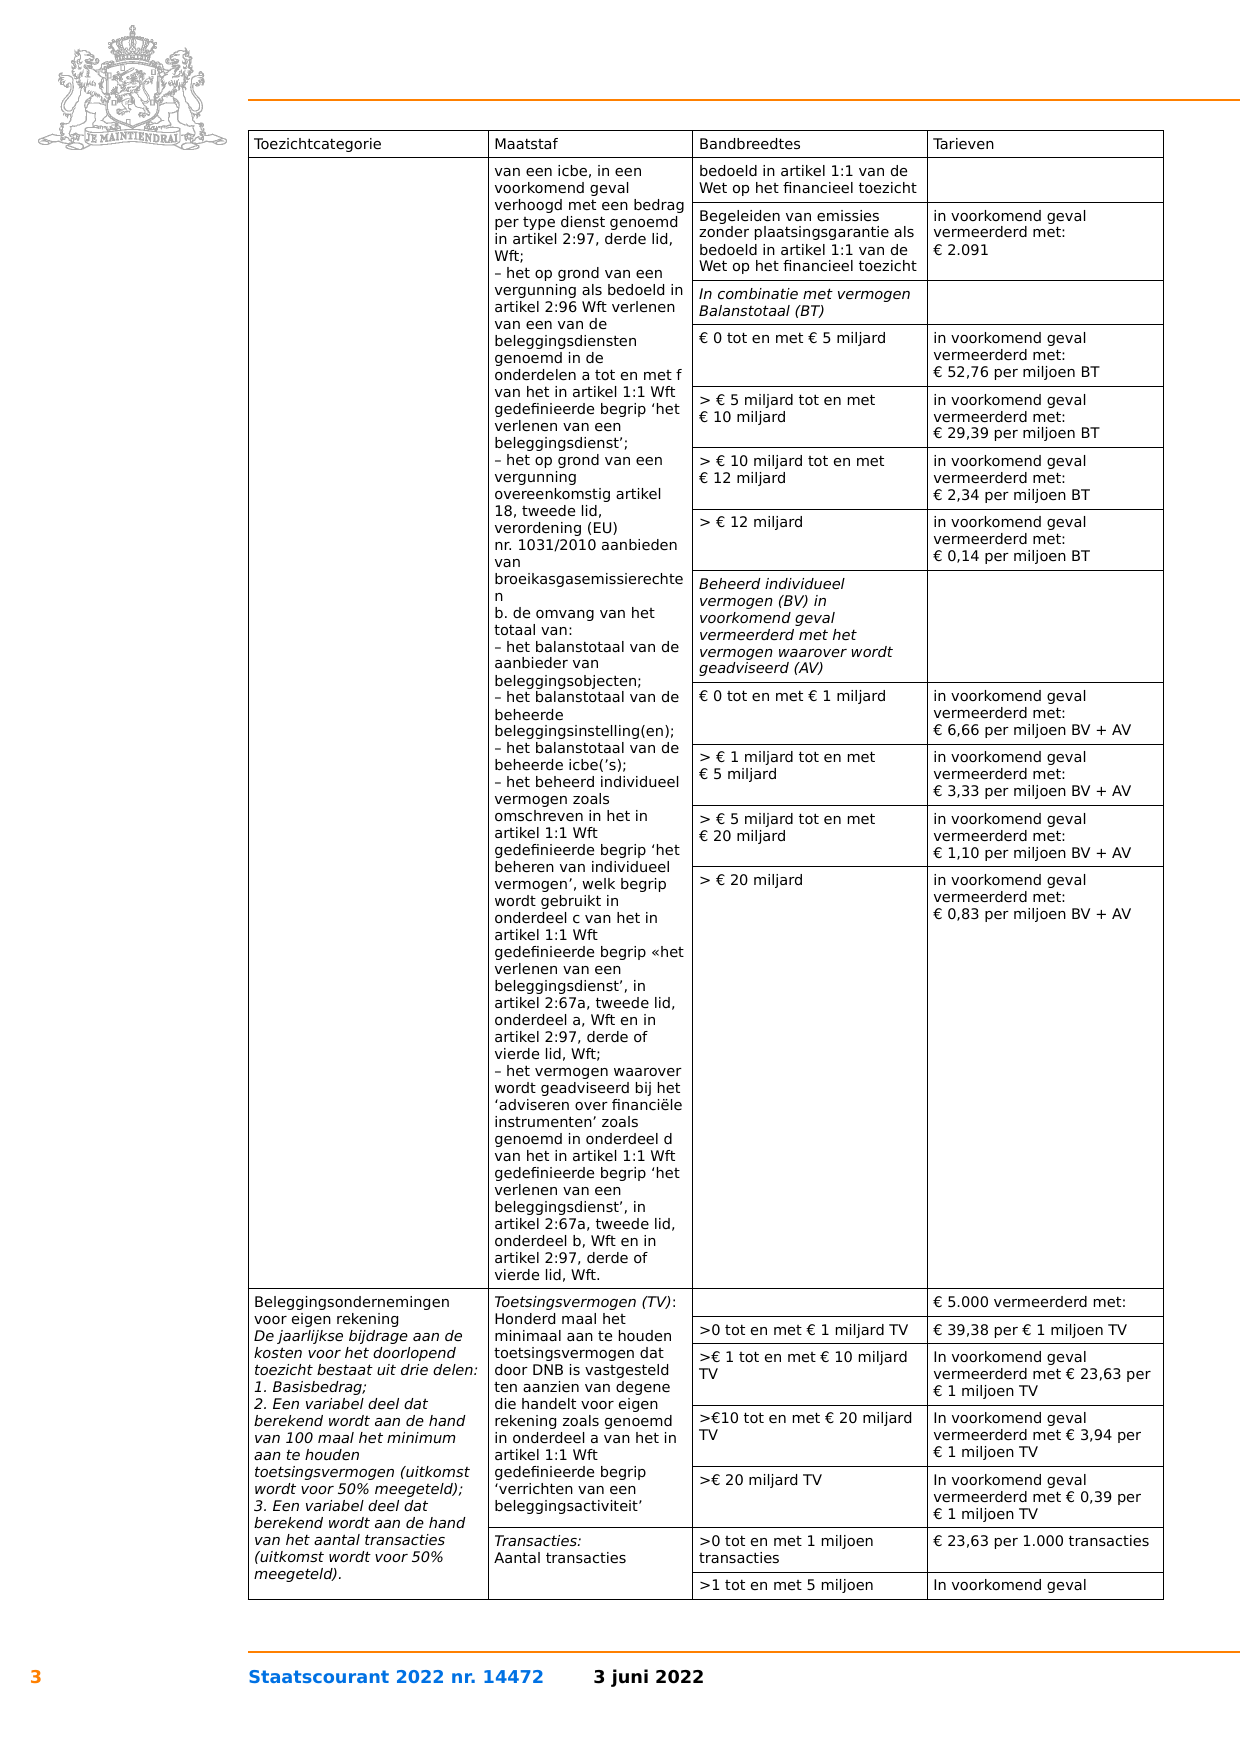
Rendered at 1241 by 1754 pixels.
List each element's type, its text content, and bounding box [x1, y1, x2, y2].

table_cell € 0 tot en met € 1 miljard [693, 683, 927, 743]
table_cell >0 tot en met € 1 miljard TV [693, 1317, 927, 1343]
picture [38, 25, 227, 150]
table_cell in voorkomend geval vermeerderd met: € 6,66 per miljoen BV + AV [928, 683, 1163, 743]
table_cell bedoeld in artikel 1:1 van de Wet op het financieel toezicht [693, 158, 927, 202]
table_cell in voorkomend geval vermeerderd met: € 0,83 per miljoen BV + AV [928, 867, 1163, 1288]
table_cell Begeleiden van emissies zonder plaatsingsgarantie als bedoeld in artikel 1:1 van de Wet op het financieel toezicht [693, 203, 927, 280]
table_cell € 39,38 per € 1 miljoen TV [928, 1317, 1163, 1343]
table_cell Beleggingsondernemingen voor eigen rekening De jaarlijkse bijdrage aan de kosten voor het doorlopend toezicht bestaat uit drie delen: 1. Basisbedrag; 2. Een variabel deel dat berekend wordt aan de hand van 100 maal het minimum aan te houden toetsingsvermogen (uitkomst wordt voor 50% meegeteld); 3. Een variabel deel dat berekend wordt aan de hand van het aantal transacties (uitkomst wordt voor 50% meegeteld). [249, 1289, 488, 1599]
table_cell in voorkomend geval vermeerderd met: € 2.091 [928, 203, 1163, 280]
table_cell [928, 571, 1163, 682]
table_cell In voorkomend geval [928, 1573, 1163, 1599]
table_cell In voorkomend geval vermeerderd met € 0,39 per € 1 miljoen TV [928, 1467, 1163, 1527]
table_cell In voorkomend geval vermeerderd met € 23,63 per € 1 miljoen TV [928, 1344, 1163, 1404]
table_cell >€ 20 miljard TV [693, 1467, 927, 1527]
table_cell € 23,63 per 1.000 transacties [928, 1528, 1163, 1572]
table_cell € 0 tot en met € 5 miljard [693, 325, 927, 386]
table_header Maatstaf [489, 131, 692, 157]
table_cell > € 5 miljard tot en met € 20 miljard [693, 806, 927, 866]
table_cell >€10 tot en met € 20 miljard TV [693, 1406, 927, 1466]
table_cell [928, 281, 1163, 324]
table_cell in voorkomend geval vermeerderd met: € 29,39 per miljoen BT [928, 387, 1163, 447]
table_cell in voorkomend geval vermeerderd met: € 52,76 per miljoen BT [928, 325, 1163, 386]
table_cell [693, 1289, 927, 1316]
table_cell > € 10 miljard tot en met € 12 miljard [693, 448, 927, 508]
table_cell >0 tot en met 1 miljoen transacties [693, 1528, 927, 1572]
table_cell > € 5 miljard tot en met € 10 miljard [693, 387, 927, 447]
table_cell Beheerd individueel vermogen (BV) in voorkomend geval vermeerderd met het vermogen waarover wordt geadviseerd (AV) [693, 571, 927, 682]
table_header Bandbreedtes [693, 131, 927, 157]
table_cell in voorkomend geval vermeerderd met: € 2,34 per miljoen BT [928, 448, 1163, 508]
table_cell in voorkomend geval vermeerderd met: € 0,14 per miljoen BT [928, 510, 1163, 570]
table_cell >1 tot en met 5 miljoen [693, 1573, 927, 1599]
table_cell [249, 158, 488, 1288]
table_cell > € 20 miljard [693, 867, 927, 1288]
table_cell In combinatie met vermogen Balanstotaal (BT) [693, 281, 927, 324]
table_cell > € 1 miljard tot en met € 5 miljard [693, 745, 927, 805]
table_cell [928, 158, 1163, 202]
table_header Toezichtcategorie [249, 131, 488, 157]
table_cell van een icbe, in een voorkomend geval verhoogd met een bedrag per type dienst genoemd in artikel 2:97, derde lid, Wft; – het op grond van een vergunning als bedoeld in artikel 2:96 Wft verlenen van een van de beleggingsdiensten genoemd in de onderdelen a tot en met f van het in artikel 1:1 Wft gedefinieerde begrip ‘het verlenen van een beleggingsdienst’; – het op grond van een vergunning overeenkomstig artikel 18, tweede lid, verordening (EU) nr. 1031/2010 aanbieden van broeikasgasemissierechten b. de omvang van het totaal van: – het balanstotaal van de aanbieder van beleggingsobjecten; – het balanstotaal van de beheerde beleggingsinstelling(en); – het balanstotaal van de beheerde icbe(’s); – het beheerd individueel vermogen zoals omschreven in het in artikel 1:1 Wft gedefinieerde begrip ‘het beheren van individueel vermogen’, welk begrip wordt gebruikt in onderdeel c van het in artikel 1:1 Wft gedefinieerde begrip «het verlenen van een beleggingsdienst’, in artikel 2:67a, tweede lid, onderdeel a, Wft en in artikel 2:97, derde of vierde lid, Wft; – het vermogen waarover wordt geadviseerd bij het ‘adviseren over financiële instrumenten’ zoals genoemd in onderdeel d van het in artikel 1:1 Wft gedefinieerde begrip ‘het verlenen van een beleggingsdienst’, in artikel 2:67a, tweede lid, onderdeel b, Wft en in artikel 2:97, derde of vierde lid, Wft. [489, 158, 692, 1288]
table_cell In voorkomend geval vermeerderd met € 3,94 per € 1 miljoen TV [928, 1406, 1163, 1466]
table_cell in voorkomend geval vermeerderd met: € 3,33 per miljoen BV + AV [928, 745, 1163, 805]
table_cell Transacties: Aantal transacties [489, 1528, 692, 1599]
table_cell in voorkomend geval vermeerderd met: € 1,10 per miljoen BV + AV [928, 806, 1163, 866]
table_cell Toetsingsvermogen (TV): Honderd maal het minimaal aan te houden toetsingsvermogen dat door DNB is vastgesteld ten aanzien van degene die handelt voor eigen rekening zoals genoemd in onderdeel a van het in artikel 1:1 Wft gedefinieerde begrip ‘verrichten van een beleggingsactiviteit’ [489, 1289, 692, 1527]
table_cell > € 12 miljard [693, 510, 927, 570]
table_cell >€ 1 tot en met € 10 miljard TV [693, 1344, 927, 1404]
table_header Tarieven [928, 131, 1163, 157]
table_cell € 5.000 vermeerderd met: [928, 1289, 1163, 1316]
